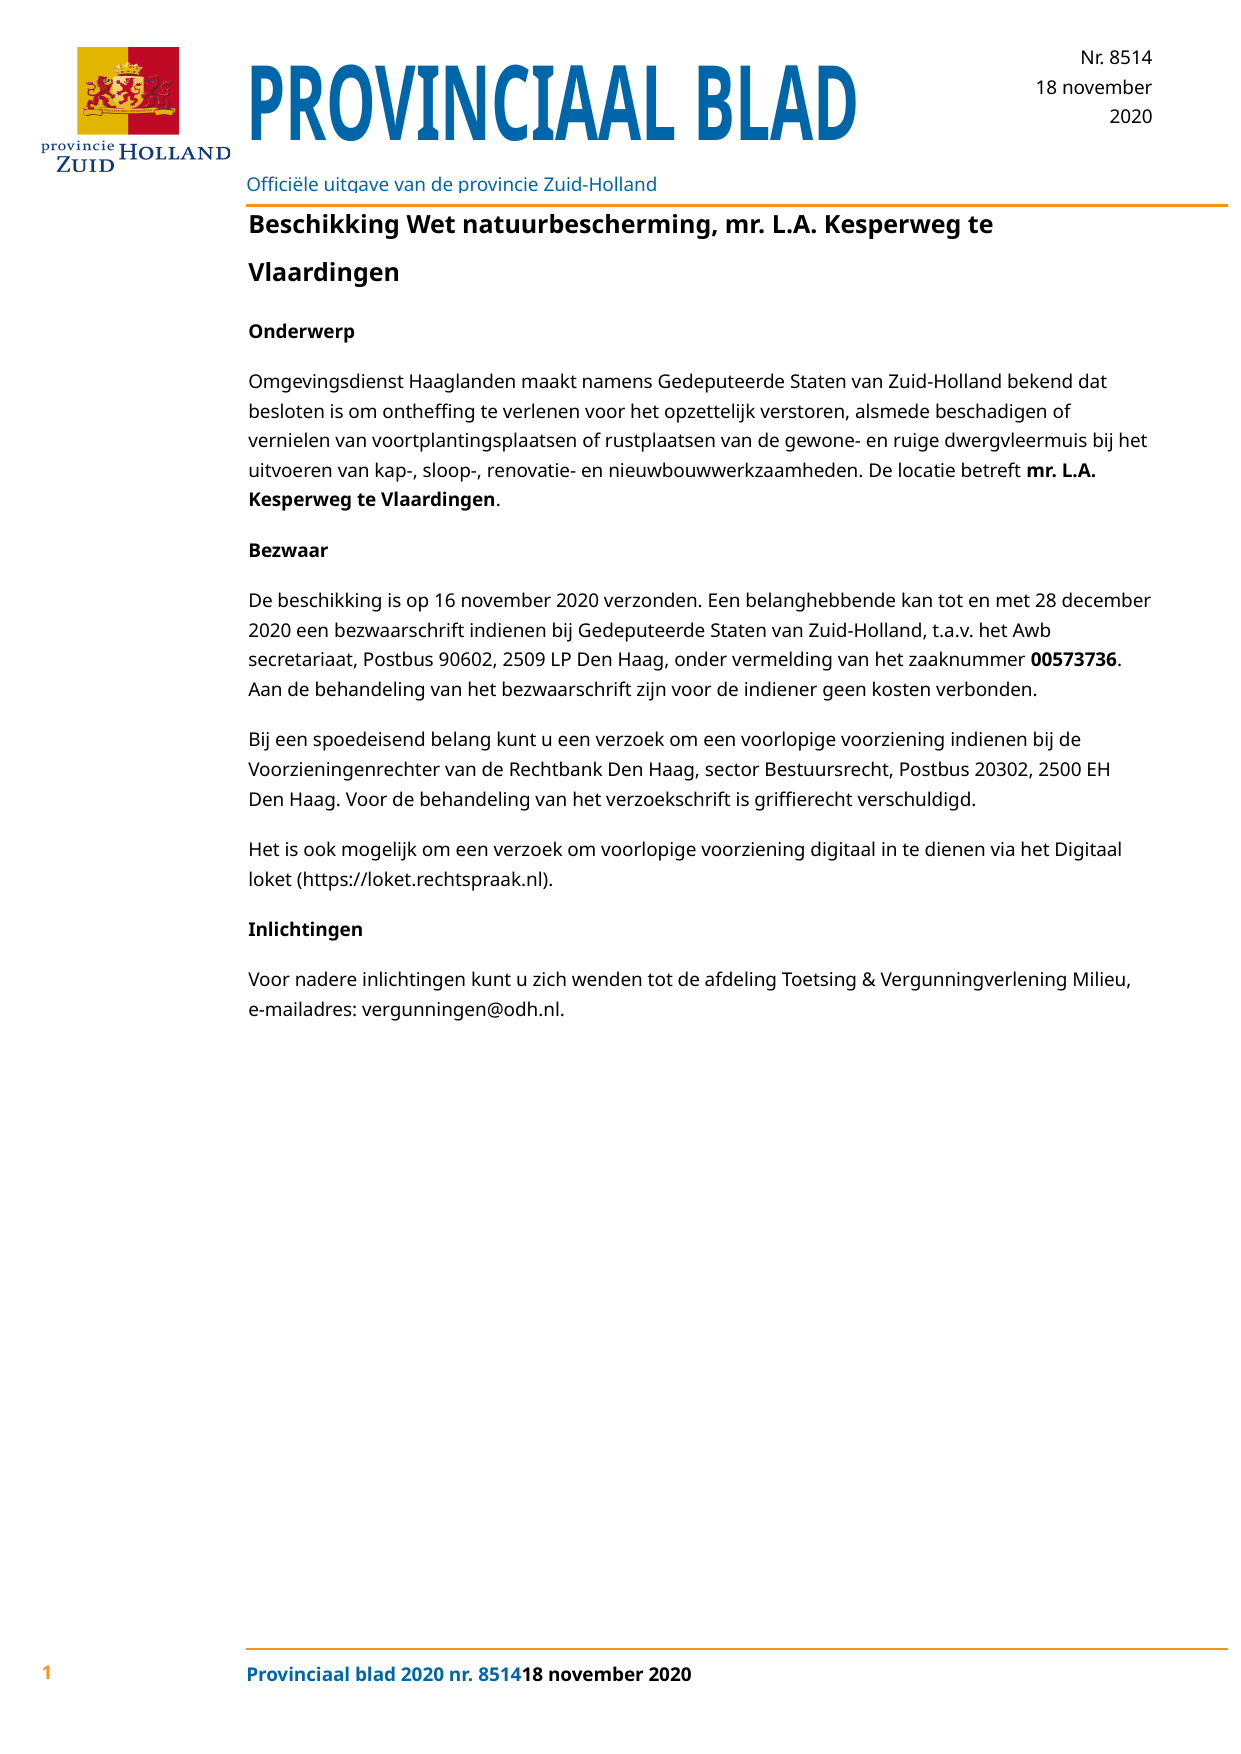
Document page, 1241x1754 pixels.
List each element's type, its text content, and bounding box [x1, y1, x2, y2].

picture [41, 47, 231, 172]
text Bij een spoedeisend belang kunt u een verzoek om een voorlopige voorziening indienen bij de Voorzieningenrechter van de Rechtbank Den Haag, sector Bestuursrecht, Postbus 20302, 2500 EH Den Haag. Voor de behandeling van het verzoekschrift is griffierecht verschuldigd. [248, 727, 1152, 812]
text Voor nadere inlichtingen kunt u zich wenden tot de afdeling Toetsing & Vergunningverlening Milieu, e-mailadres: vergunningen@odh.nl. [248, 967, 1152, 1022]
text Onderwerp [248, 318, 1152, 344]
text Bezwaar [248, 537, 1152, 563]
text Het is ook mogelijk om een verzoek om voorlopige voorziening digitaal in te dienen via het Digitaal loket (https://loket.rechtspraak.nl). [248, 836, 1152, 892]
text Omgevingsdienst Haaglanden maakt namens Gedeputeerde Staten van Zuid-Holland bekend dat besloten is om ontheffing te verlenen voor het opzettelijk verstoren, alsmede beschadigen of vernielen van voortplantingsplaatsen of rustplaatsen van de gewone- en ruige dwergvleermuis bij het uitvoeren van kap-, sloop-, renovatie- en nieuwbouwwerkzaamheden. De locatie betreft mr. L.A. Kesperweg te Vlaardingen. [248, 368, 1152, 512]
text De beschikking is op 16 november 2020 verzonden. Een belanghebbende kan tot en met 28 december 2020 een bezwaarschrift indienen bij Gedeputeerde Staten van Zuid-Holland, t.a.v. het Awb secretariaat, Postbus 90602, 2509 LP Den Haag, onder vermelding van het zaaknummer 00573736. Aan de behandeling van het bezwaarschrift zijn voor de indiener geen kosten verbonden. [248, 587, 1152, 702]
text Inlichtingen [248, 916, 1152, 942]
text Beschikking Wet natuurbescherming, mr. L.A. Kesperweg te Vlaardingen [248, 207, 1152, 288]
